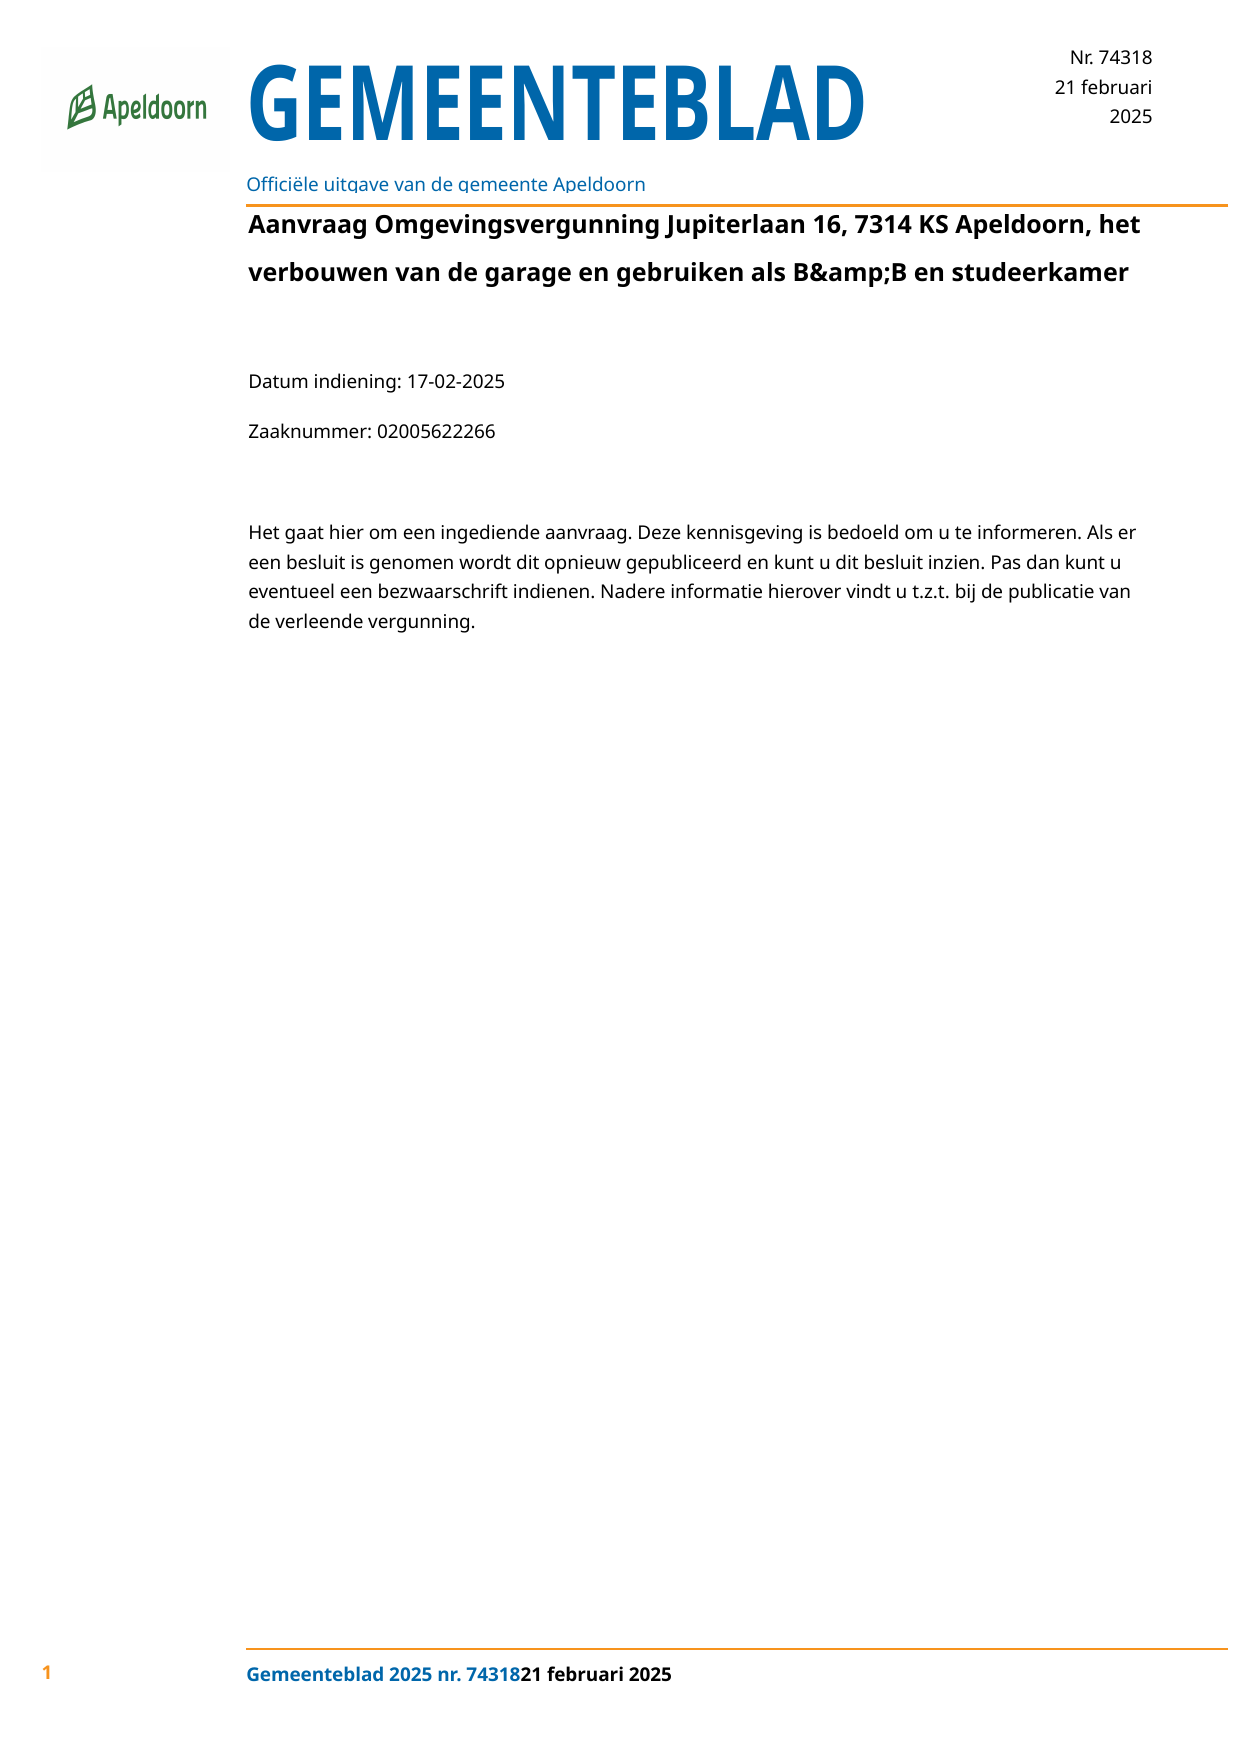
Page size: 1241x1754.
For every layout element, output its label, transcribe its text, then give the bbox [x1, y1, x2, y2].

picture [41, 47, 231, 172]
text Het gaat hier om een ingediende aanvraag. Deze kennisgeving is bedoeld om u te informeren. Als er een besluit is genomen wordt dit opnieuw gepubliceerd en kunt u dit besluit inzien. Pas dan kunt u eventueel een bezwaarschrift indienen. Nadere informatie hierover vindt u t.z.t. bij de publicatie van de verleende vergunning. [248, 519, 1152, 634]
text Aanvraag Omgevingsvergunning Jupiterlaan 16, 7314 KS Apeldoorn, het verbouwen van de garage en gebruiken als B&amp;B en studeerkamer [248, 207, 1152, 288]
text Zaaknummer: 02005622266 [248, 419, 1152, 444]
text Datum indiening: 17-02-2025 [248, 368, 1152, 394]
